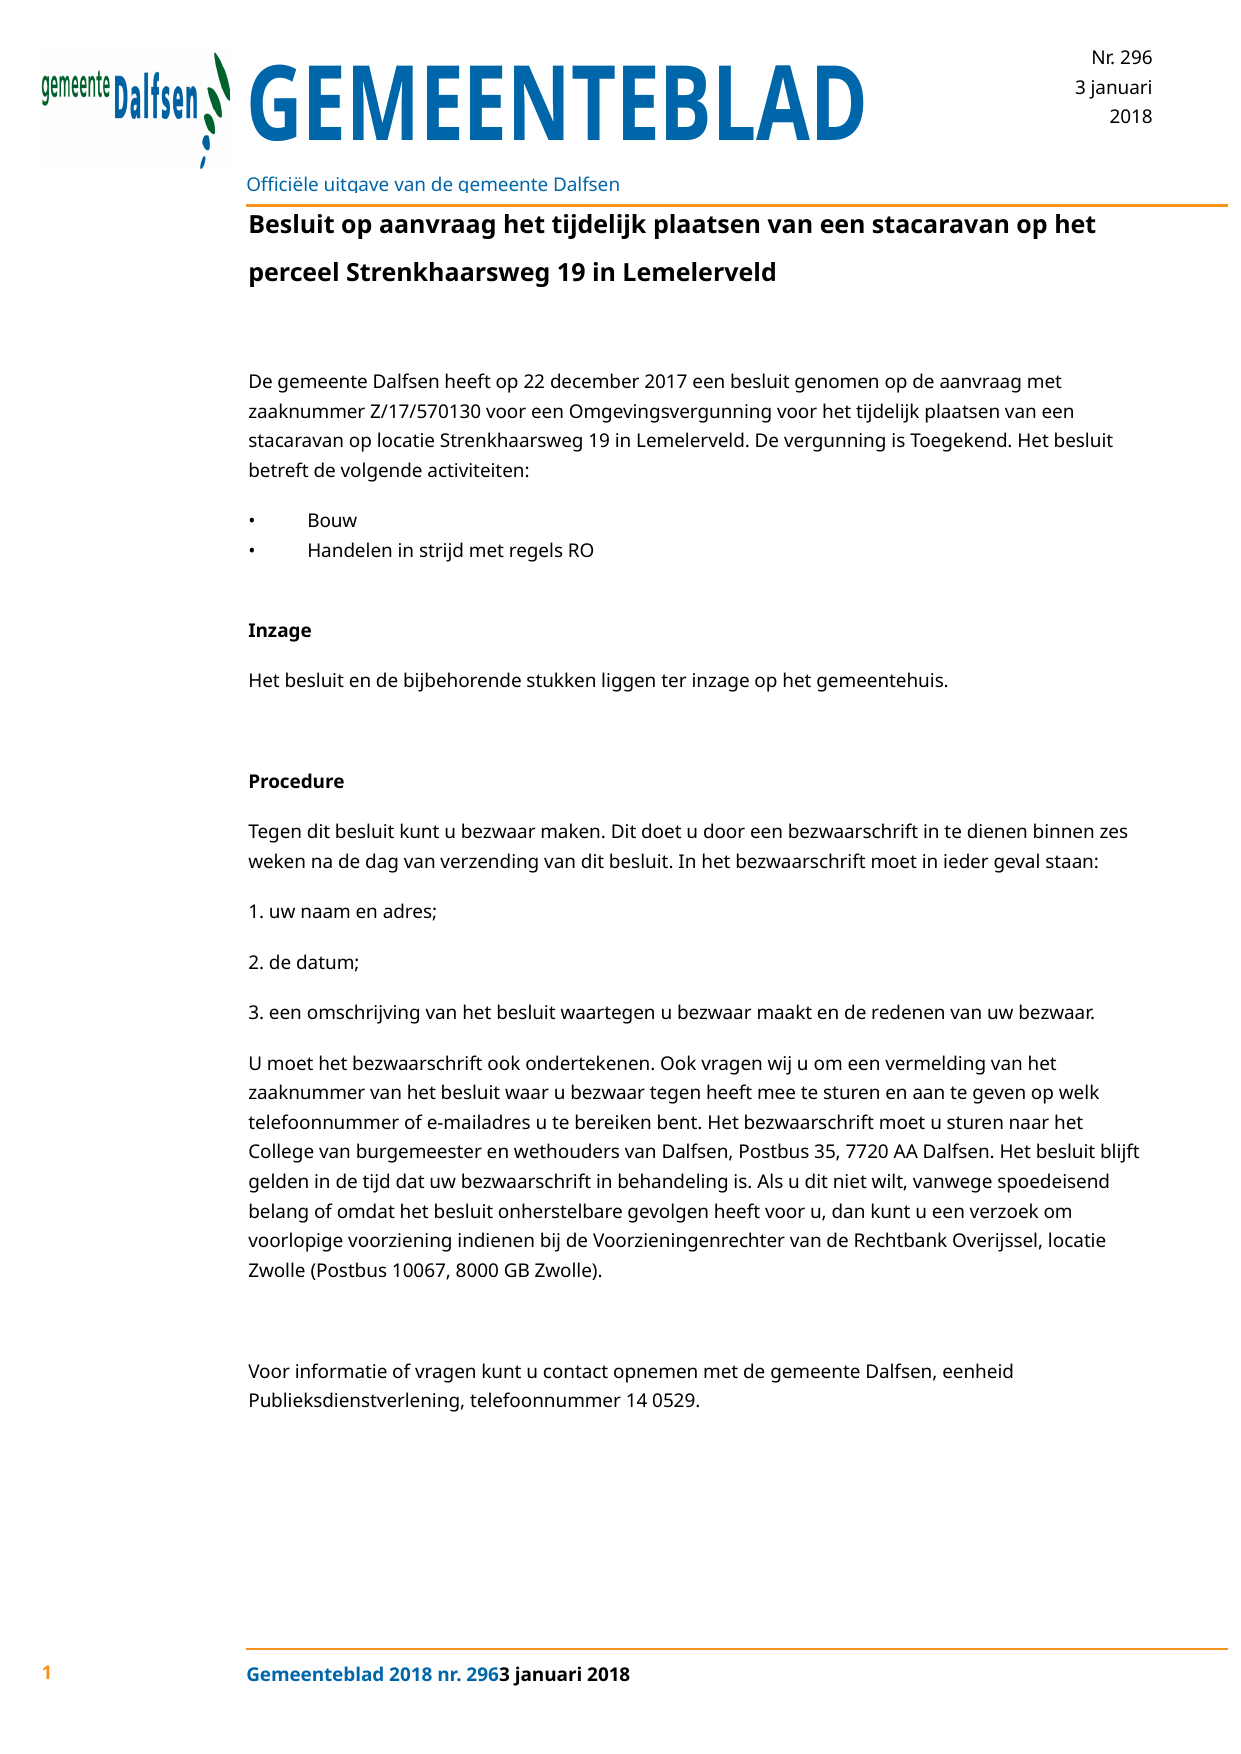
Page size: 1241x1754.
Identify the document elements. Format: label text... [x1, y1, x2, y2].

text U moet het bezwaarschrift ook ondertekenen. Ook vragen wij u om een vermelding van het zaaknummer van het besluit waar u bezwaar tegen heeft mee te sturen en aan te geven op welk telefoonnummer of e-mailadres u te bereiken bent. Het bezwaarschrift moet u sturen naar het College van burgemeester en wethouders van Dalfsen, Postbus 35, 7720 AA Dalfsen. Het besluit blijft gelden in de tijd dat uw bezwaarschrift in behandeling is. Als u dit niet wilt, vanwege spoedeisend belang of omdat het besluit onherstelbare gevolgen heeft voor u, dan kunt u een verzoek om voorlopige voorziening indienen bij de Voorzieningenrechter van de Rechtbank Overijssel, locatie Zwolle (Postbus 10067, 8000 GB Zwolle). [248, 1050, 1152, 1283]
text Het besluit en de bijbehorende stukken liggen ter inzage op het gemeentehuis. [248, 667, 1152, 693]
text Inzage [248, 617, 1152, 643]
text 2. de datum; [248, 949, 1152, 975]
text 1. uw naam en adres; [248, 899, 1152, 924]
text Voor informatie of vragen kunt u contact opnemen met de gemeente Dalfsen, eenheid Publieksdienstverlening, telefoonnummer 14 0529. [248, 1358, 1152, 1413]
picture [41, 47, 231, 172]
list Handelen in strijd met regels RO [248, 537, 1152, 563]
text 3. een omschrijving van het besluit waartegen u bezwaar maakt en de redenen van uw bezwaar. [248, 999, 1152, 1025]
text Tegen dit besluit kunt u bezwaar maken. Dit doet u door een bezwaarschrift in te dienen binnen zes weken na de dag van verzending van dit besluit. In het bezwaarschrift moet in ieder geval staan: [248, 819, 1152, 874]
text Procedure [248, 768, 1152, 794]
list Bouw [248, 507, 1152, 533]
text De gemeente Dalfsen heeft op 22 december 2017 een besluit genomen op de aanvraag met zaaknummer Z/17/570130 voor een Omgevingsvergunning voor het tijdelijk plaatsen van een stacaravan op locatie Strenkhaarsweg 19 in Lemelerveld. De vergunning is Toegekend. Het besluit betreft de volgende activiteiten: [248, 368, 1152, 483]
text Besluit op aanvraag het tijdelijk plaatsen van een stacaravan op het perceel Strenkhaarsweg 19 in Lemelerveld [248, 207, 1152, 288]
